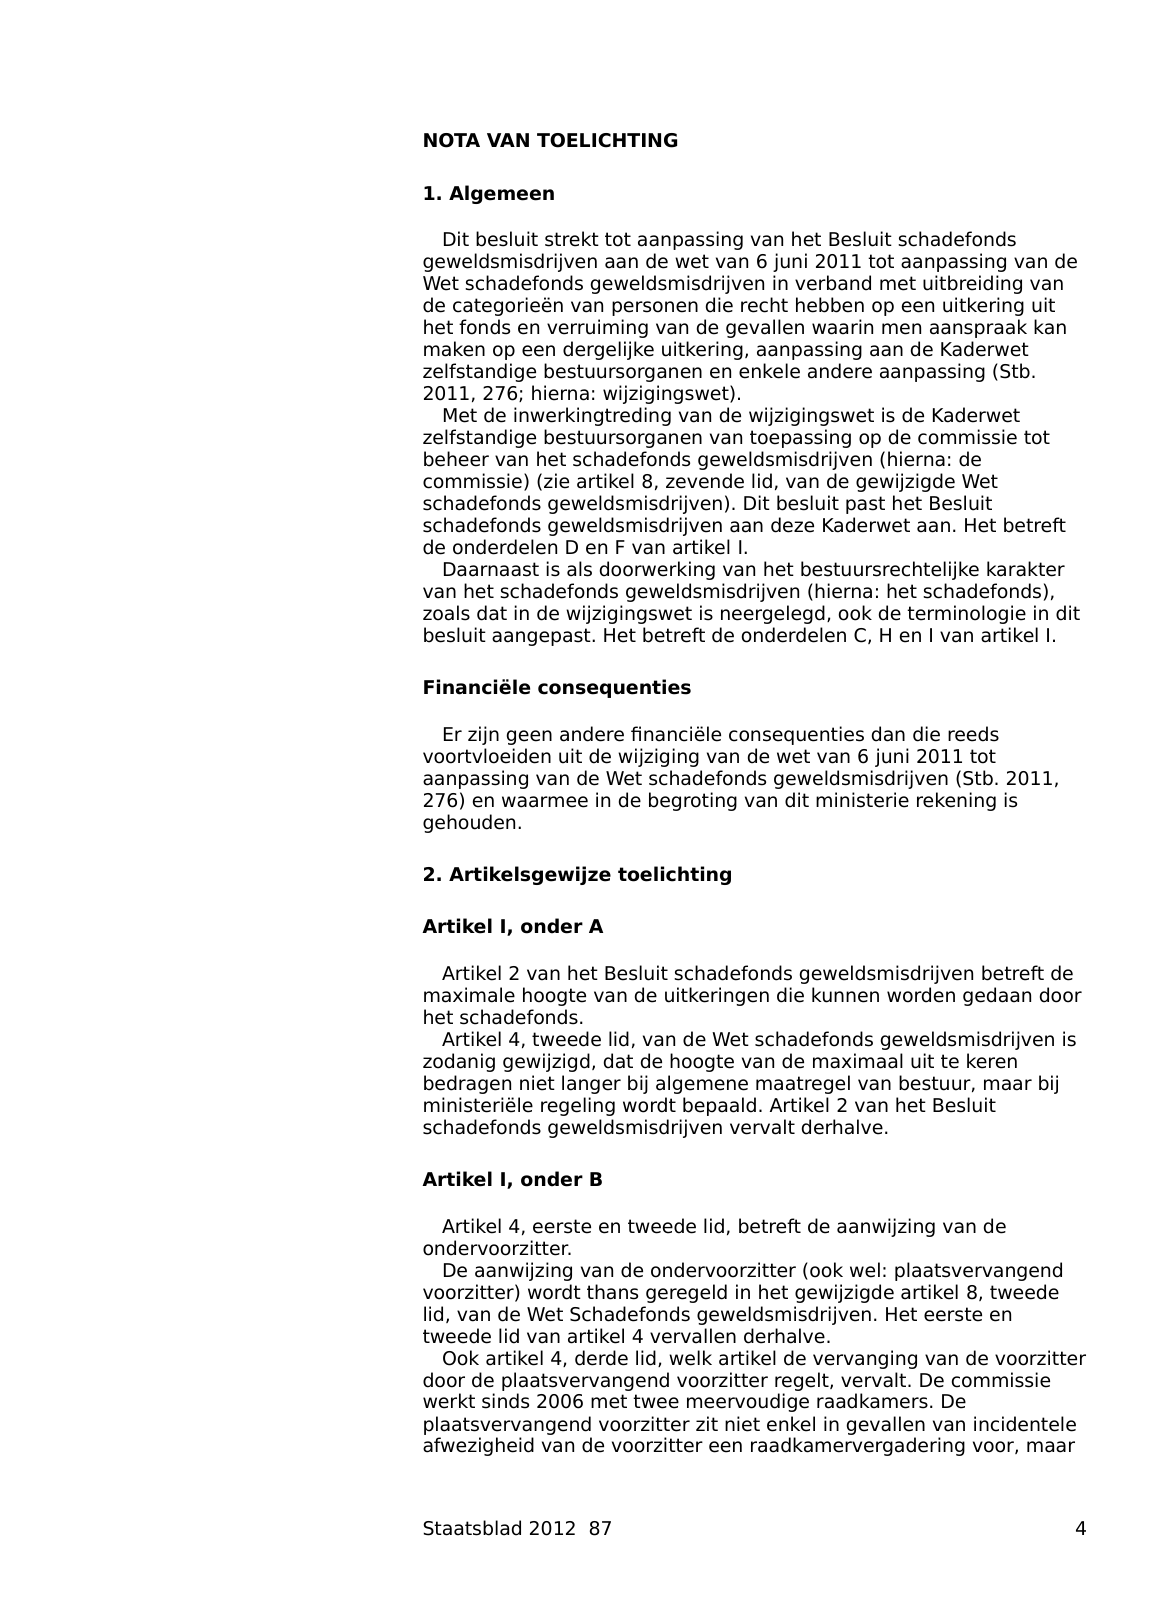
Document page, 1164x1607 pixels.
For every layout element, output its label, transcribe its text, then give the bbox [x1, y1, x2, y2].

subtitle Financiële consequenties [422, 677, 1087, 699]
subtitle Artikel I, onder A [422, 916, 1087, 938]
text Dit besluit strekt tot aanpassing van het Besluit schadefonds geweldsmisdrijven aan de wet van 6 juni 2011 tot aanpassing van de Wet schadefonds geweldsmisdrijven in verband met uitbreiding van de categorieën van personen die recht hebben op een uitkering uit het fonds en verruiming van de gevallen waarin men aanspraak kan maken op een dergelijke uitkering, aanpassing aan de Kaderwet zelfstandige bestuursorganen en enkele andere aanpassing (Stb. 2011, 276; hierna: wijzigingswet). [422, 229, 1087, 405]
text Daarnaast is als doorwerking van het bestuursrechtelijke karakter van het schadefonds geweldsmisdrijven (hierna: het schadefonds), zoals dat in de wijzigingswet is neergelegd, ook de terminologie in dit besluit aangepast. Het betreft de onderdelen C, H en I van artikel I. [422, 559, 1087, 647]
text Met de inwerkingtreding van de wijzigingswet is de Kaderwet zelfstandige bestuursorganen van toepassing op de commissie tot beheer van het schadefonds geweldsmisdrijven (hierna: de commissie) (zie artikel 8, zevende lid, van de gewijzigde Wet schadefonds geweldsmisdrijven). Dit besluit past het Besluit schadefonds geweldsmisdrijven aan deze Kaderwet aan. Het betreft de onderdelen D en F van artikel I. [422, 405, 1087, 559]
text Er zijn geen andere financiële consequenties dan die reeds voortvloeiden uit de wijziging van de wet van 6 juni 2011 tot aanpassing van de Wet schadefonds geweldsmisdrijven (Stb. 2011, 276) en waarmee in de begroting van dit ministerie rekening is gehouden. [422, 724, 1087, 834]
subtitle 2. Artikelsgewijze toelichting [422, 864, 1087, 886]
text De aanwijzing van de ondervoorzitter (ook wel: plaatsvervangend voorzitter) wordt thans geregeld in het gewijzigde artikel 8, tweede lid, van de Wet Schadefonds geweldsmisdrijven. Het eerste en tweede lid van artikel 4 vervallen derhalve. [422, 1259, 1087, 1347]
text Ook artikel 4, derde lid, welk artikel de vervanging van de voorzitter door de plaatsvervangend voorzitter regelt, vervalt. De commissie werkt sinds 2006 met twee meervoudige raadkamers. De plaatsvervangend voorzitter zit niet enkel in gevallen van incidentele afwezigheid van de voorzitter een raadkamervergadering voor, maar [422, 1347, 1087, 1457]
subtitle NOTA VAN TOELICHTING [422, 130, 1087, 152]
text Artikel 4, tweede lid, van de Wet schadefonds geweldsmisdrijven is zodanig gewijzigd, dat de hoogte van de maximaal uit te keren bedragen niet langer bij algemene maatregel van bestuur, maar bij ministeriële regeling wordt bepaald. Artikel 2 van het Besluit schadefonds geweldsmisdrijven vervalt derhalve. [422, 1029, 1087, 1139]
text Artikel 2 van het Besluit schadefonds geweldsmisdrijven betreft de maximale hoogte van de uitkeringen die kunnen worden gedaan door het schadefonds. [422, 963, 1087, 1029]
subtitle Artikel I, onder B [422, 1169, 1087, 1191]
subtitle 1. Algemeen [422, 182, 1087, 204]
text Artikel 4, eerste en tweede lid, betreft de aanwijzing van de ondervoorzitter. [422, 1216, 1087, 1259]
